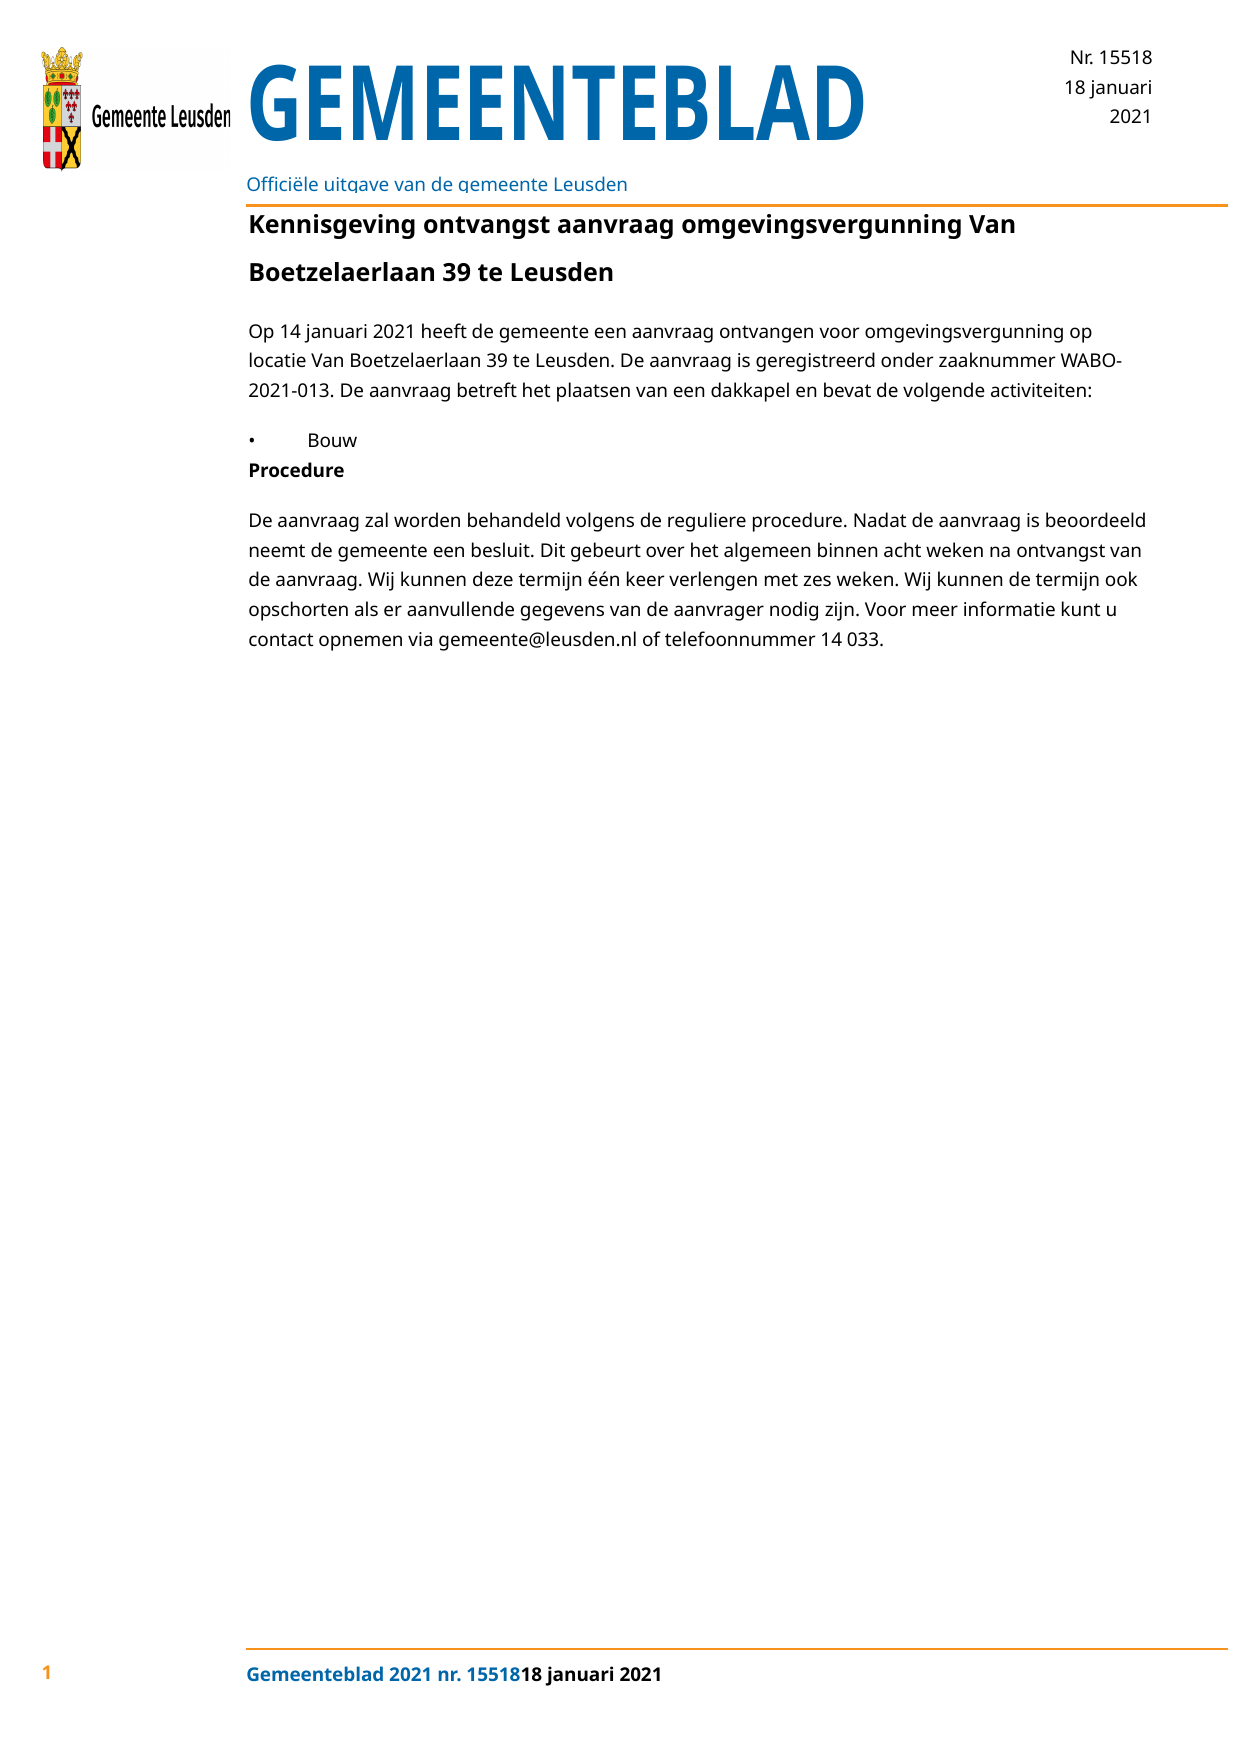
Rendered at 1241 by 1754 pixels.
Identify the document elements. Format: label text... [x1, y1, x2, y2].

text De aanvraag zal worden behandeld volgens de reguliere procedure. Nadat de aanvraag is beoordeeld neemt de gemeente een besluit. Dit gebeurt over het algemeen binnen acht weken na ontvangst van de aanvraag. Wij kunnen deze termijn één keer verlengen met zes weken. Wij kunnen de termijn ook opschorten als er aanvullende gegevens van de aanvrager nodig zijn. Voor meer informatie kunt u contact opnemen via gemeente@leusden.nl of telefoonnummer 14 033. [248, 507, 1152, 652]
picture [41, 47, 231, 172]
list Bouw [248, 427, 1152, 453]
text Kennisgeving ontvangst aanvraag omgevingsvergunning Van Boetzelaerlaan 39 te Leusden [248, 207, 1152, 288]
text Procedure [248, 457, 1152, 483]
text Op 14 januari 2021 heeft de gemeente een aanvraag ontvangen voor omgevingsvergunning op locatie Van Boetzelaerlaan 39 te Leusden. De aanvraag is geregistreerd onder zaaknummer WABO-2021-013. De aanvraag betreft het plaatsen van een dakkapel en bevat de volgende activiteiten: [248, 318, 1152, 403]
